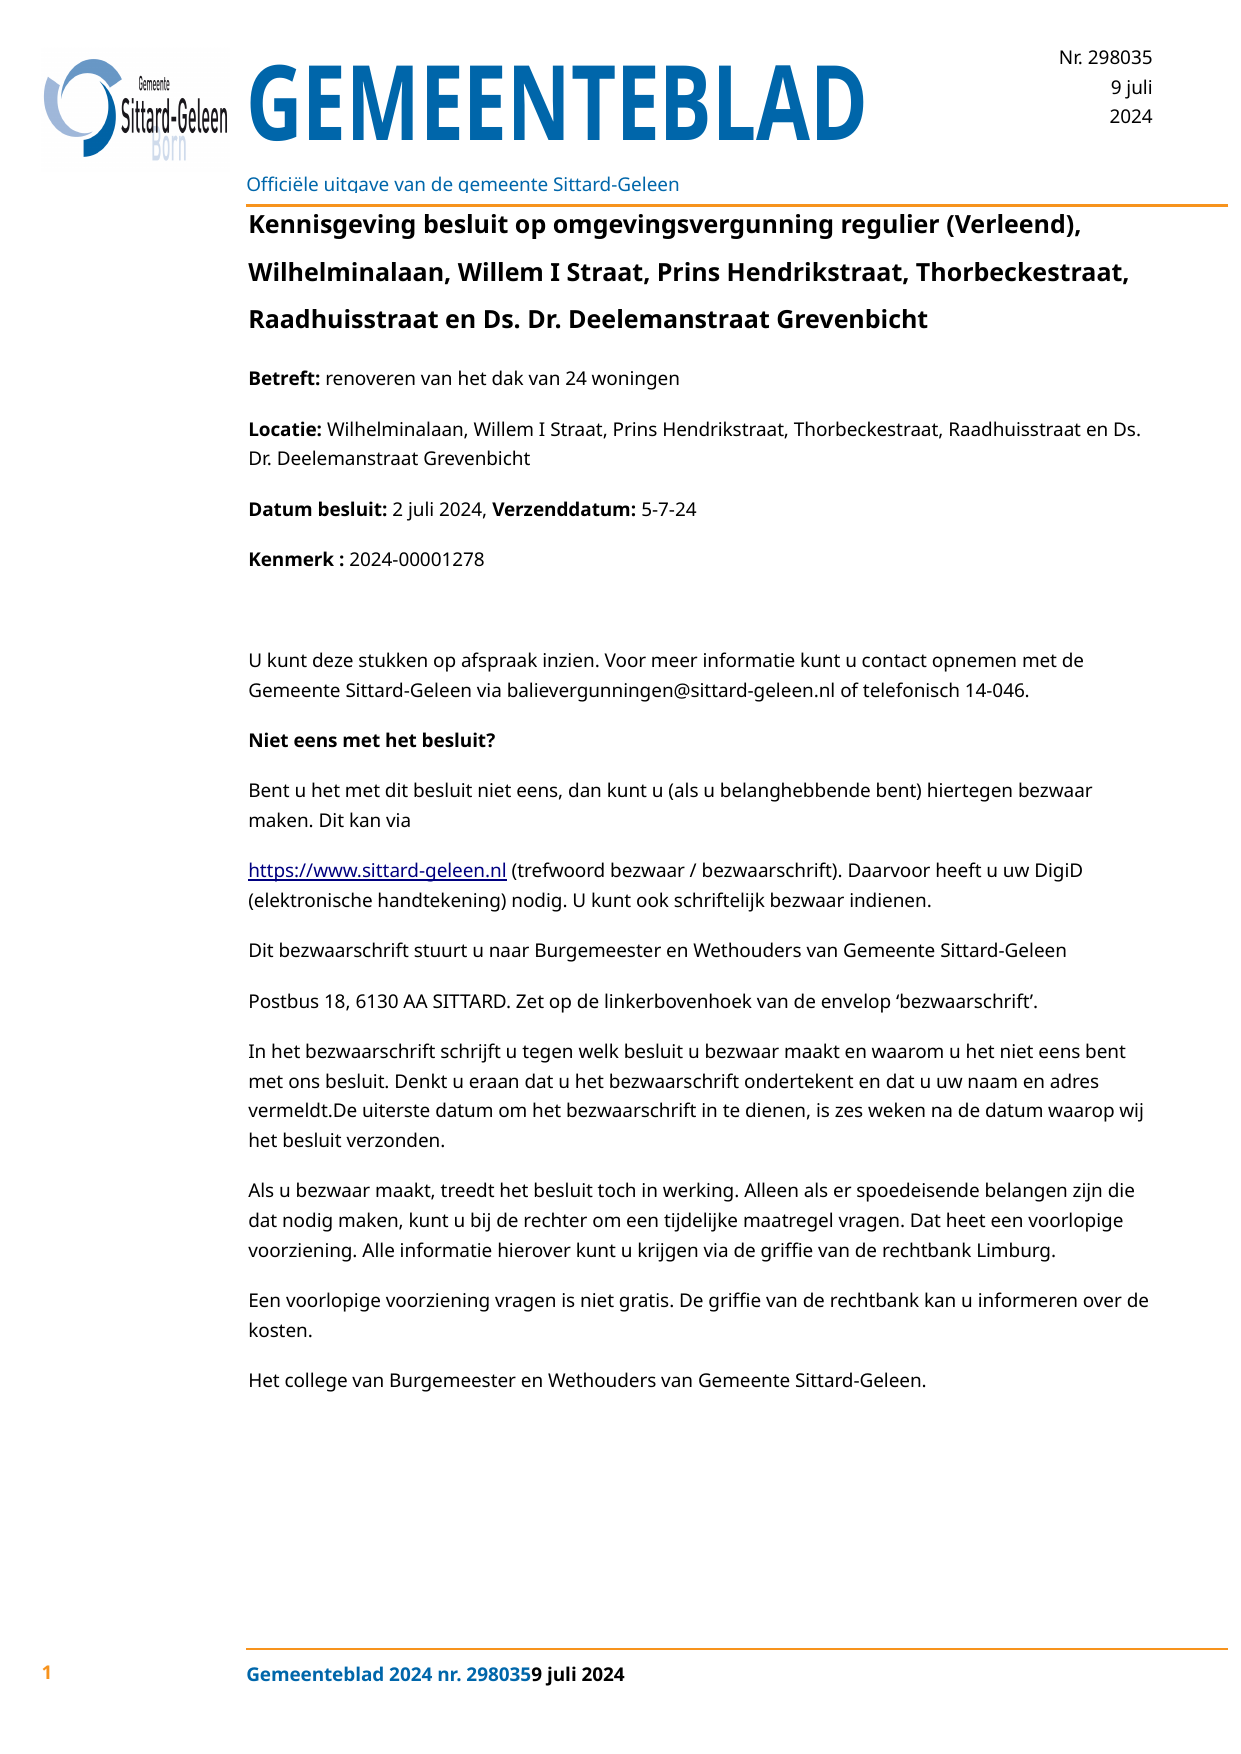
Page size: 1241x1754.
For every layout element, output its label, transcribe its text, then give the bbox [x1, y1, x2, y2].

text Betreft: renoveren van het dak van 24 woningen [248, 366, 1152, 391]
text Kennisgeving besluit op omgevingsvergunning regulier (Verleend), Wilhelminalaan, Willem I Straat, Prins Hendrikstraat, Thorbeckestraat, Raadhuisstraat en Ds. Dr. Deelemanstraat Grevenbicht [248, 207, 1152, 336]
text Datum besluit: 2 juli 2024, Verzenddatum: 5-7-24 [248, 496, 1152, 522]
text Als u bezwaar maakt, treedt het besluit toch in werking. Alleen als er spoedeisende belangen zijn die dat nodig maken, kunt u bij de rechter om een tijdelijke maatregel vragen. Dat heet een voorlopige voorziening. Alle informatie hierover kunt u krijgen via de griffie van de rechtbank Limburg. [248, 1178, 1152, 1262]
text https://www.sittard-geleen.nl (trefwoord bezwaar / bezwaarschrift). Daarvoor heeft u uw DigiD (elektronische handtekening) nodig. U kunt ook schriftelijk bezwaar indienen. [248, 858, 1152, 913]
text Locatie: Wilhelminalaan, Willem I Straat, Prins Hendrikstraat, Thorbeckestraat, Raadhuisstraat en Ds. Dr. Deelemanstraat Grevenbicht [248, 416, 1152, 471]
text Een voorlopige voorziening vragen is niet gratis. De griffie van de rechtbank kan u informeren over de kosten. [248, 1287, 1152, 1342]
text U kunt deze stukken op afspraak inzien. Voor meer informatie kunt u contact opnemen met de Gemeente Sittard-Geleen via balievergunningen@sittard-geleen.nl of telefonisch 14-046. [248, 647, 1152, 702]
text Postbus 18, 6130 AA SITTARD. Zet op de linkerbovenhoek van de envelop ‘bezwaarschrift’. [248, 988, 1152, 1014]
text In het bezwaarschrift schrijft u tegen welk besluit u bezwaar maakt en waarom u het niet eens bent met ons besluit. Denkt u eraan dat u het bezwaarschrift ondertekent en dat u uw naam en adres vermeldt.De uiterste datum om het bezwaarschrift in te dienen, is zes weken na de datum waarop wij het besluit verzonden. [248, 1038, 1152, 1153]
picture [41, 47, 231, 172]
text Bent u het met dit besluit niet eens, dan kunt u (als u belanghebbende bent) hiertegen bezwaar maken. Dit kan via [248, 778, 1152, 833]
text Kenmerk : 2024-00001278 [248, 546, 1152, 572]
text Dit bezwaarschrift stuurt u naar Burgemeester en Wethouders van Gemeente Sittard-Geleen [248, 938, 1152, 963]
text Niet eens met het besluit? [248, 727, 1152, 753]
text Het college van Burgemeester en Wethouders van Gemeente Sittard-Geleen. [248, 1367, 1152, 1393]
